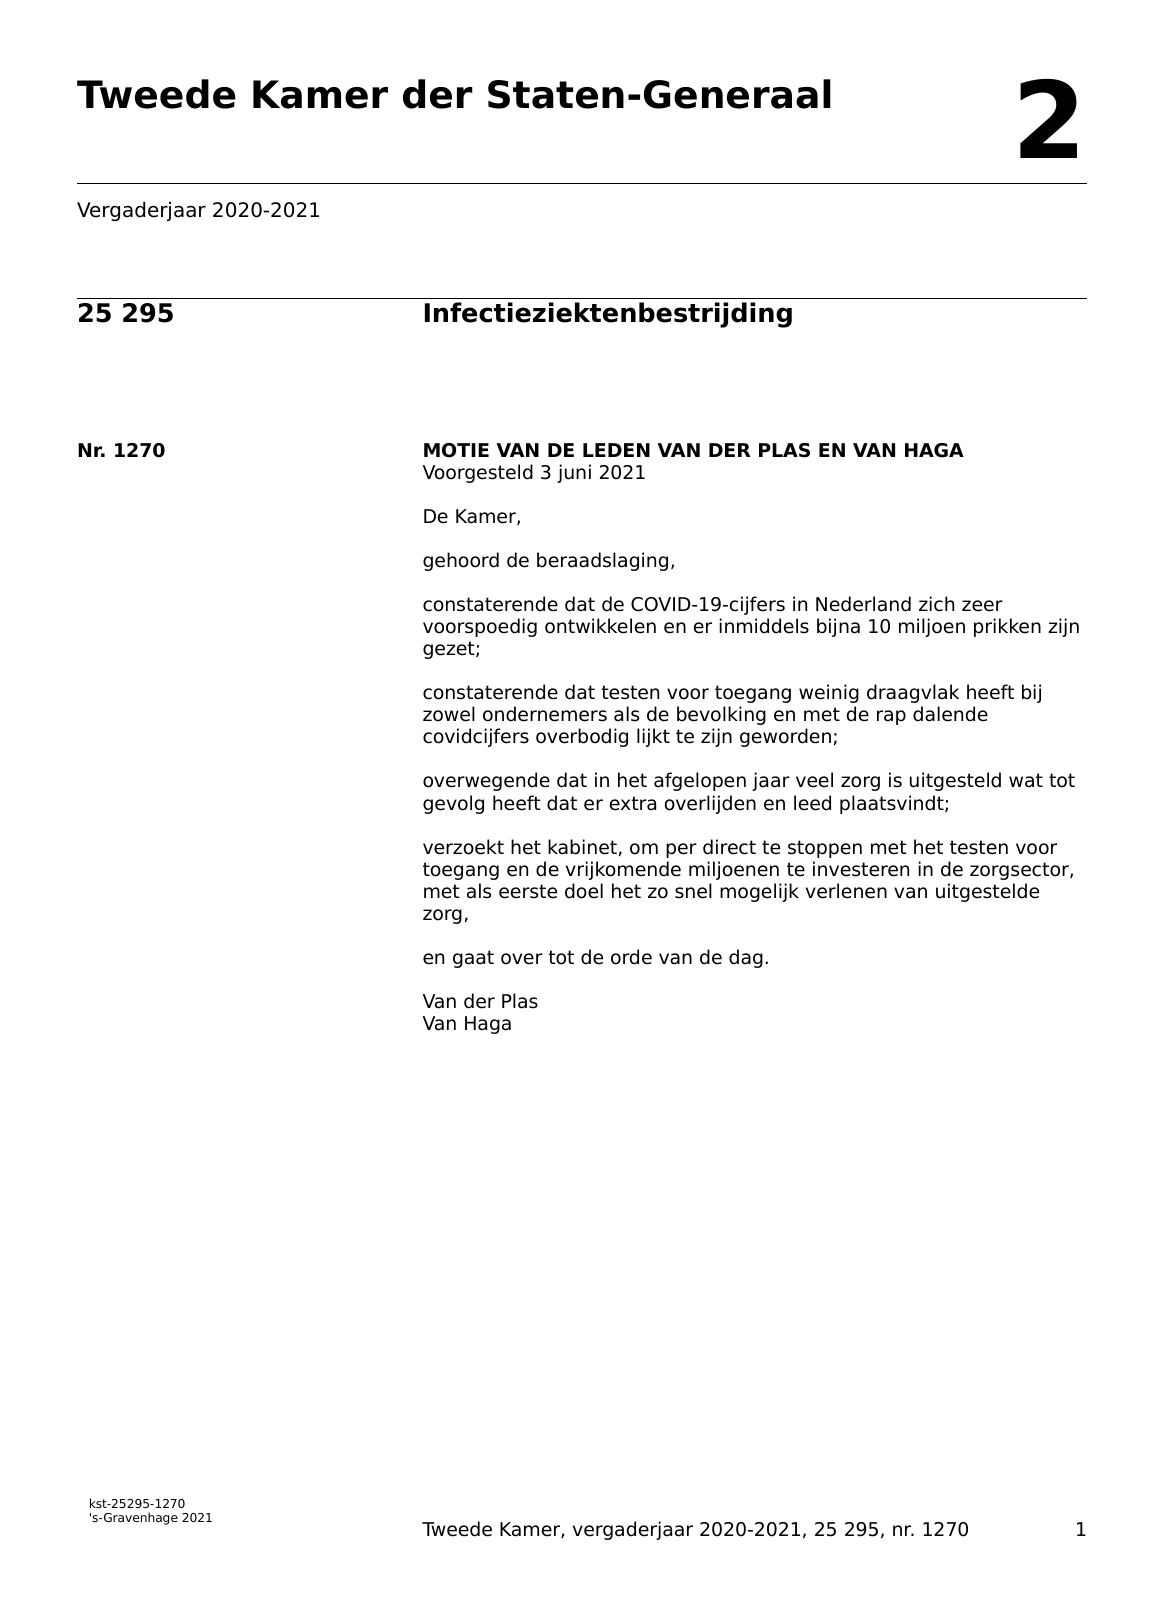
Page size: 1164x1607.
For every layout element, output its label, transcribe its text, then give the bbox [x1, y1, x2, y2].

text overwegende dat in het afgelopen jaar veel zorg is uitgesteld wat tot gevolg heeft dat er extra overlijden en leed plaatsvindt; [422, 770, 1087, 814]
subtitle Nr. 1270 MOTIE VAN DE LEDEN VAN DER PLAS EN VAN HAGA [77, 440, 1087, 462]
text Voorgesteld 3 juni 2021 [422, 462, 1087, 484]
text De Kamer, [422, 506, 1087, 528]
text constaterende dat de COVID-19-cijfers in Nederland zich zeer voorspoedig ontwikkelen en er inmiddels bijna 10 miljoen prikken zijn gezet; [422, 594, 1087, 660]
text Van Haga [422, 1013, 1087, 1035]
text constaterende dat testen voor toegang weinig draagvlak heeft bij zowel ondernemers als de bevolking en met de rap dalende covidcijfers overbodig lijkt te zijn geworden; [422, 682, 1087, 748]
text verzoekt het kabinet, om per direct te stoppen met het testen voor toegang en de vrijkomende miljoenen te investeren in de zorgsector, met als eerste doel het zo snel mogelijk verlenen van uitgestelde zorg, [422, 837, 1087, 924]
table_cell Vergaderjaar 2020-2021 [77, 184, 1087, 298]
subtitle 25 295 Infectieziektenbestrijding [77, 299, 1087, 329]
table_header Tweede Kamer der Staten-Generaal [77, 59, 886, 183]
text 's-Gravenhage 2021 [88, 1511, 323, 1525]
table_header 2 [886, 59, 1087, 183]
text kst-25295-1270 [88, 1497, 323, 1511]
text en gaat over tot de orde van de dag. [422, 947, 1087, 969]
text Van der Plas [422, 991, 1087, 1013]
text gehoord de beraadslaging, [422, 550, 1087, 572]
